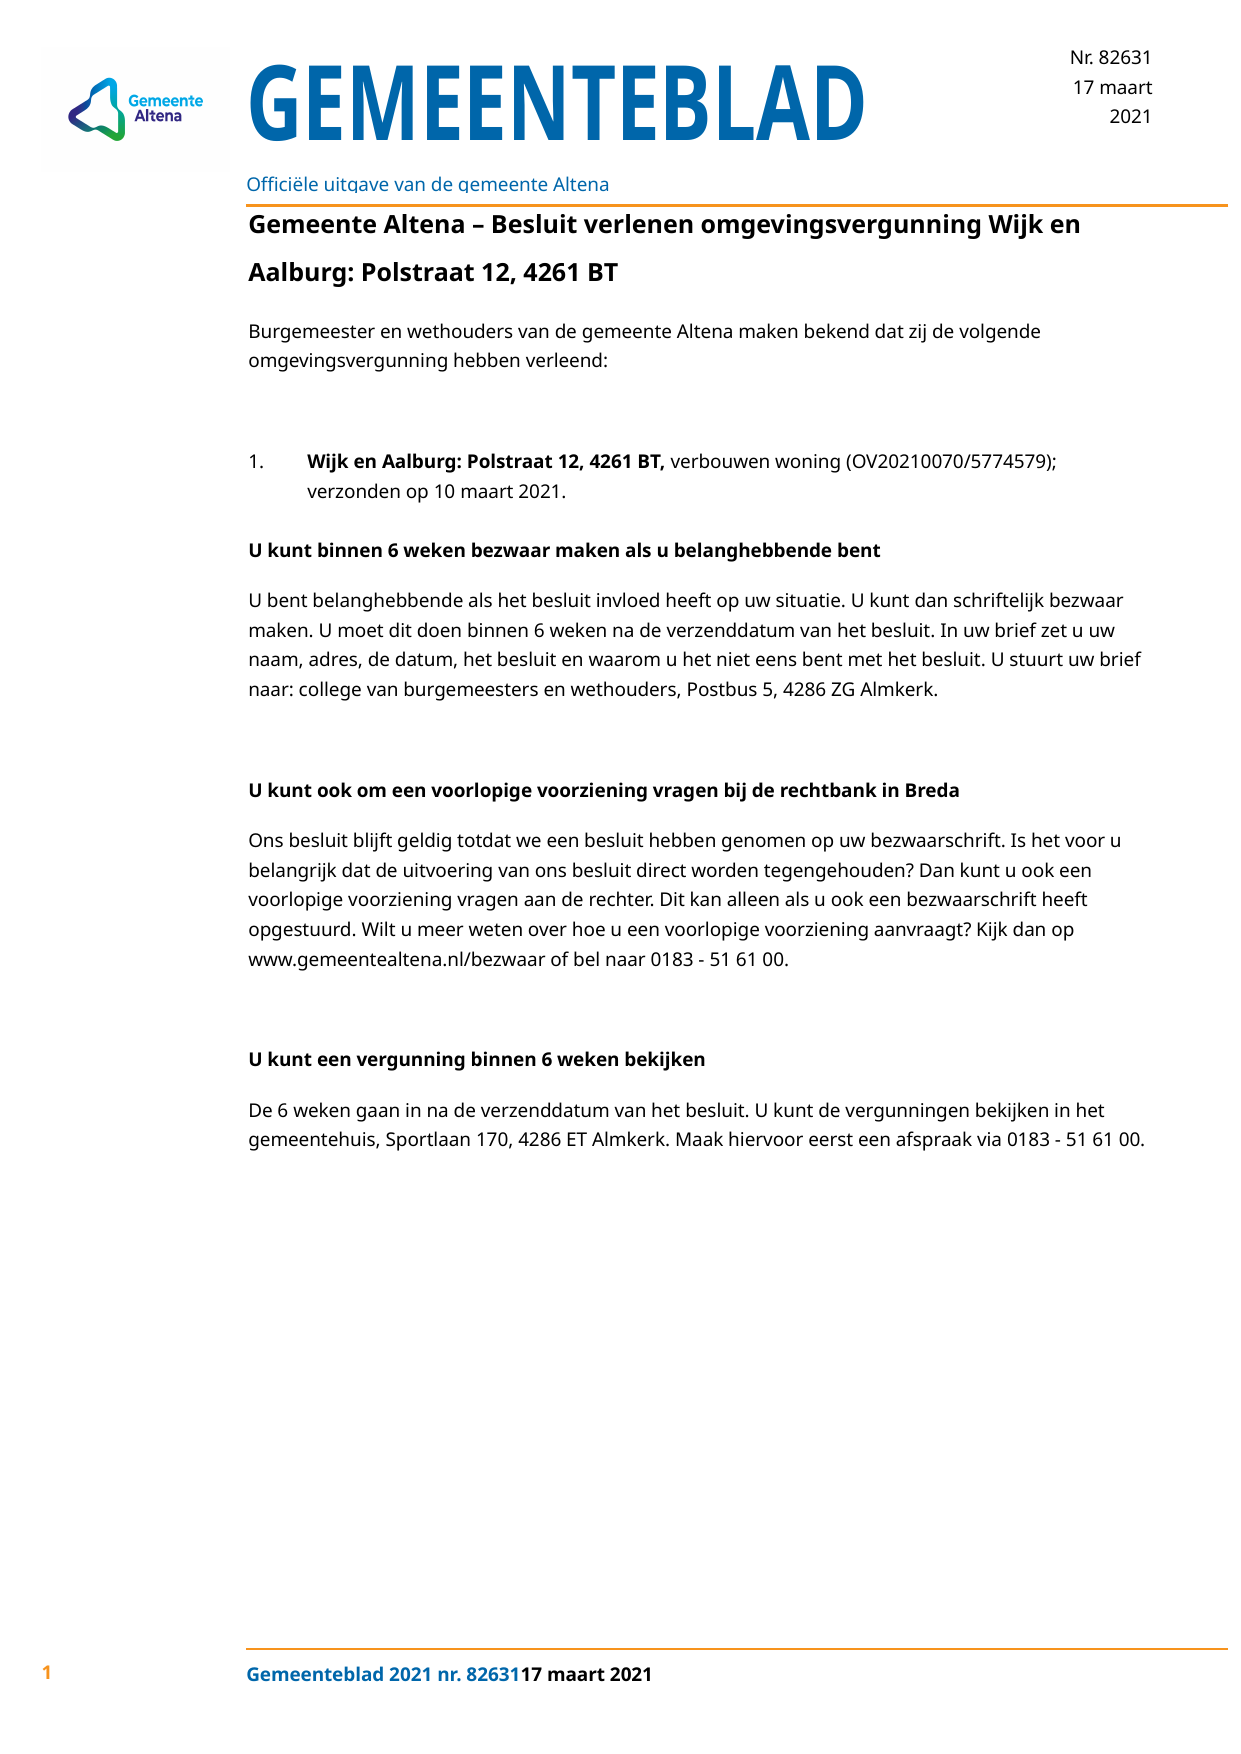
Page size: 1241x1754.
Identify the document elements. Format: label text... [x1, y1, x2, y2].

text U kunt een vergunning binnen 6 weken bekijken [248, 1047, 1152, 1072]
text De 6 weken gaan in na de verzenddatum van het besluit. U kunt de vergunningen bekijken in het gemeentehuis, Sportlaan 170, 4286 ET Almkerk. Maak hiervoor eerst een afspraak via 0183 - 51 61 00. [248, 1097, 1152, 1152]
text Ons besluit blijft geldig totdat we een besluit hebben genomen op uw bezwaarschrift. Is het voor u belangrijk dat de uitvoering van ons besluit direct worden tegengehouden? Dan kunt u ook een voorlopige voorziening vragen aan de rechter. Dit kan alleen als u ook een bezwaarschrift heeft opgestuurd. Wilt u meer weten over hoe u een voorlopige voorziening aanvraagt? Kijk dan op www.gemeentealtena.nl/bezwaar of bel naar 0183 - 51 61 00. [248, 827, 1152, 972]
text U bent belanghebbende als het besluit invloed heeft op uw situatie. U kunt dan schriftelijk bezwaar maken. U moet dit doen binnen 6 weken na de verzenddatum van het besluit. In uw brief zet u uw naam, adres, de datum, het besluit en waarom u het niet eens bent met het besluit. U stuurt uw brief naar: college van burgemeesters en wethouders, Postbus 5, 4286 ZG Almkerk. [248, 587, 1152, 702]
list Wijk en Aalburg: Polstraat 12, 4261 BT, verbouwen woning (OV20210070/5774579); verzonden op 10 maart 2021. [248, 448, 1152, 504]
text U kunt ook om een voorlopige voorziening vragen bij de rechtbank in Breda [248, 777, 1152, 803]
picture [41, 47, 231, 172]
text U kunt binnen 6 weken bezwaar maken als u belanghebbende bent [248, 537, 1152, 563]
text Burgemeester en wethouders van de gemeente Altena maken bekend dat zij de volgende omgevingsvergunning hebben verleend: [248, 318, 1152, 373]
text Gemeente Altena – Besluit verlenen omgevingsvergunning Wijk en Aalburg: Polstraat 12, 4261 BT [248, 207, 1152, 288]
